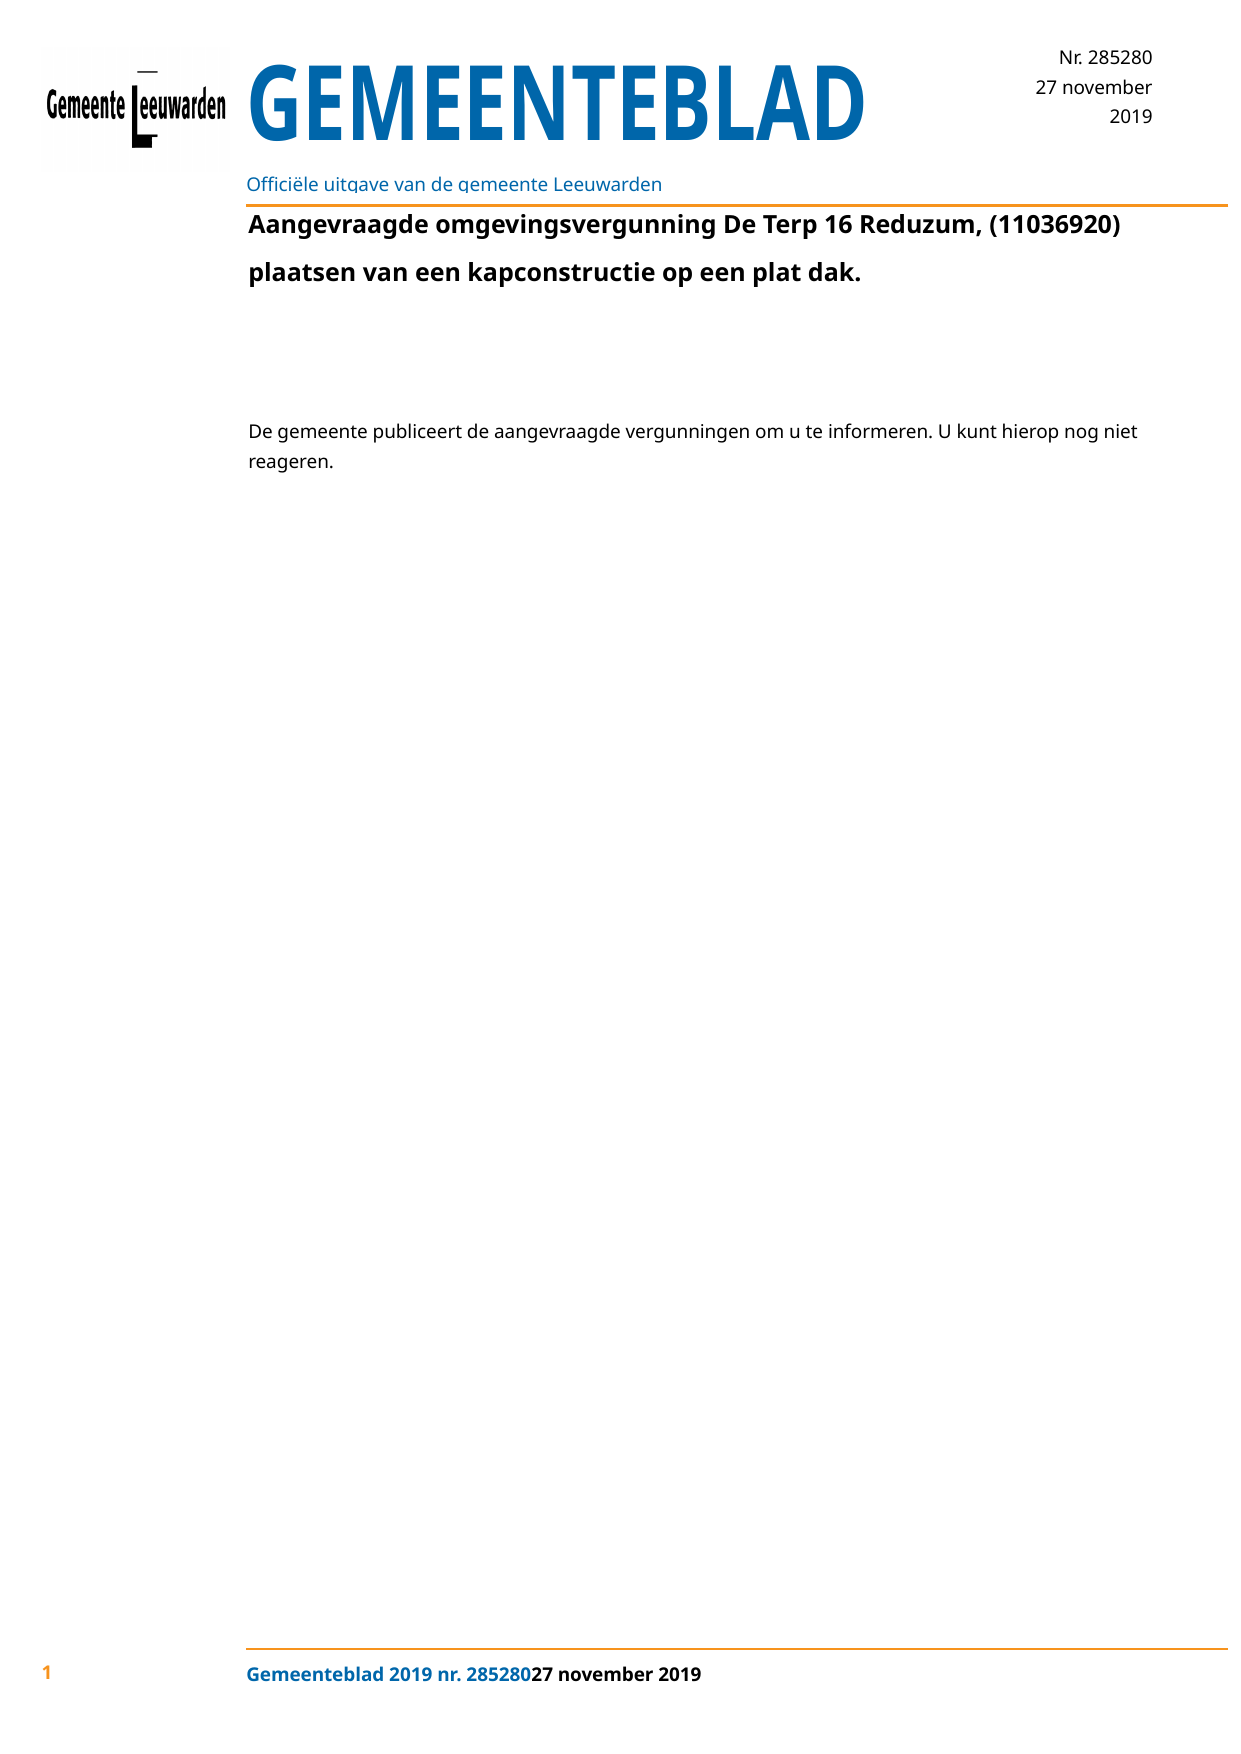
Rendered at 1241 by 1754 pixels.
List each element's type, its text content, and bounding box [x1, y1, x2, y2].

text Aangevraagde omgevingsvergunning De Terp 16 Reduzum, (11036920) plaatsen van een kapconstructie op een plat dak. [248, 207, 1152, 288]
picture [41, 47, 231, 172]
text De gemeente publiceert de aangevraagde vergunningen om u te informeren. U kunt hierop nog niet reageren. [248, 419, 1152, 474]
